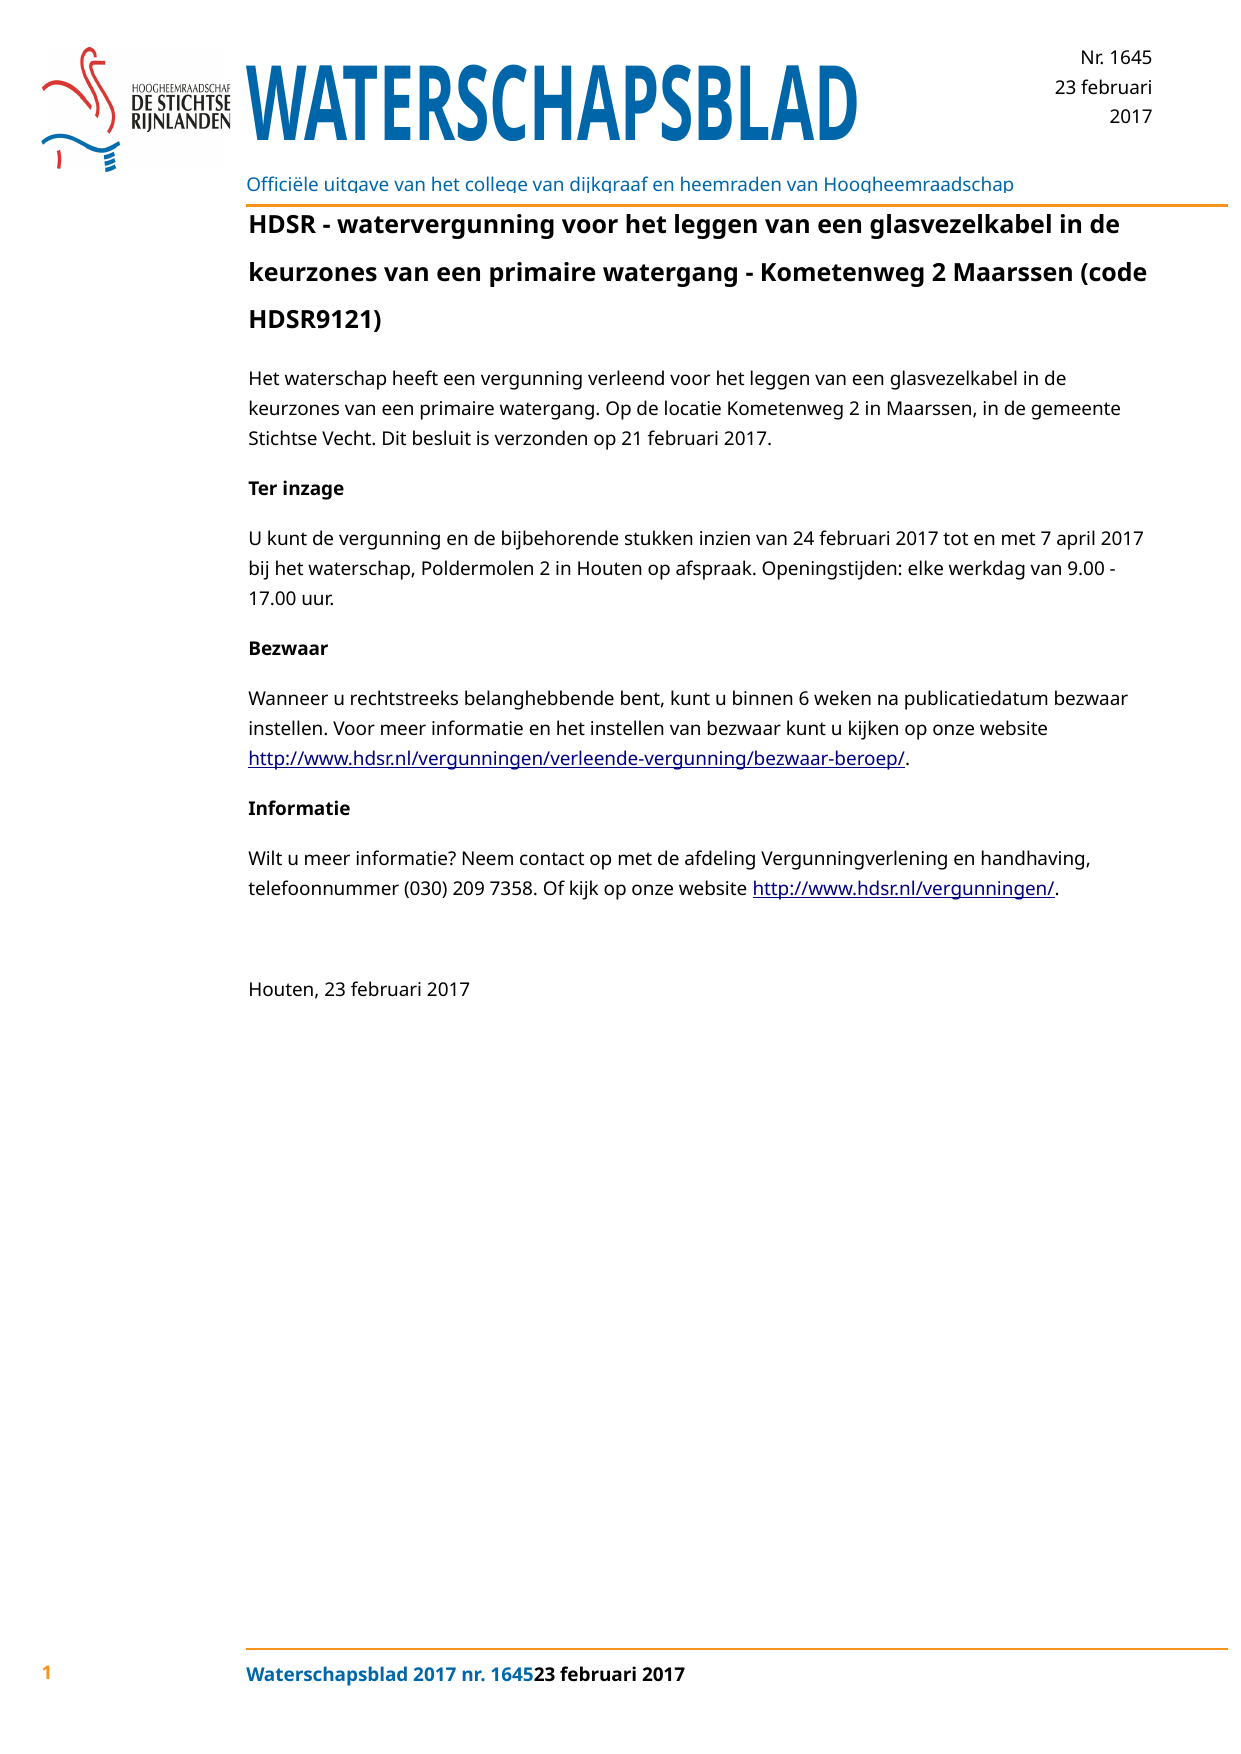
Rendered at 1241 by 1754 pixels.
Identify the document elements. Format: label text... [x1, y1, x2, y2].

text Informatie [248, 795, 1152, 821]
text Wilt u meer informatie? Neem contact op met de afdeling Vergunningverlening en handhaving, telefoonnummer (030) 209 7358. Of kijk op onze website http://www.hdsr.nl/vergunningen/. [248, 846, 1152, 901]
text Het waterschap heeft een vergunning verleend voor het leggen van een glasvezelkabel in de keurzones van een primaire watergang. Op de locatie Kometenweg 2 in Maarssen, in de gemeente Stichtse Vecht. Dit besluit is verzonden op 21 februari 2017. [248, 366, 1152, 450]
text Ter inzage [248, 475, 1152, 501]
text Bezwaar [248, 635, 1152, 661]
text Houten, 23 februari 2017 [248, 976, 1152, 1002]
text U kunt de vergunning en de bijbehorende stukken inzien van 24 februari 2017 tot en met 7 april 2017 bij het waterschap, Poldermolen 2 in Houten op afspraak. Openingstijden: elke werkdag van 9.00 - 17.00 uur. [248, 526, 1152, 610]
text Wanneer u rechtstreeks belanghebbende bent, kunt u binnen 6 weken na publicatiedatum bezwaar instellen. Voor meer informatie en het instellen van bezwaar kunt u kijken op onze website http://www.hdsr.nl/vergunningen/verleende-vergunning/bezwaar-beroep/. [248, 686, 1152, 770]
text HDSR - watervergunning voor het leggen van een glasvezelkabel in de keurzones van een primaire watergang - Kometenweg 2 Maarssen (code HDSR9121) [248, 207, 1152, 336]
picture [41, 47, 231, 172]
